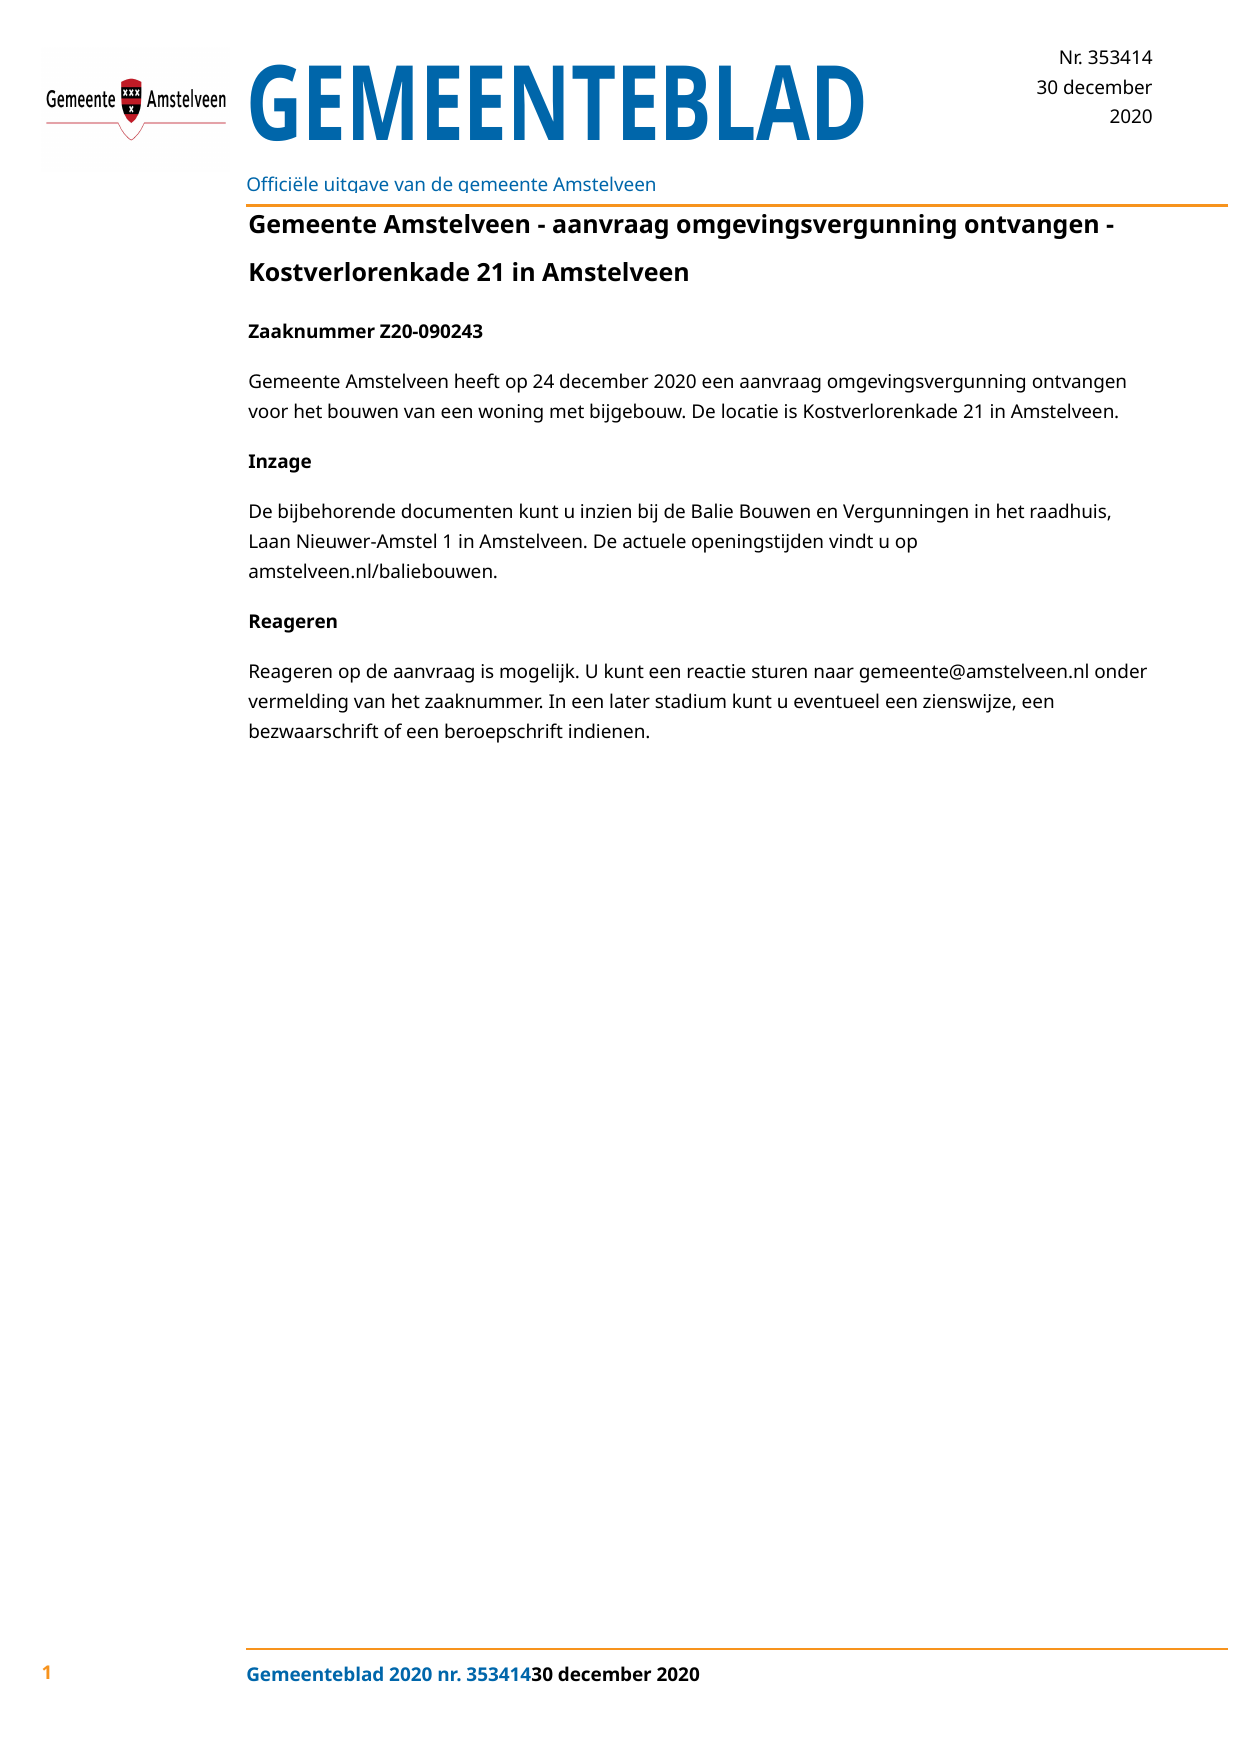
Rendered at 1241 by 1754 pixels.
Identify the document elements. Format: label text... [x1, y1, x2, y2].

text Inzage [248, 448, 1152, 474]
text Gemeente Amstelveen heeft op 24 december 2020 een aanvraag omgevingsvergunning ontvangen voor het bouwen van een woning met bijgebouw. De locatie is Kostverlorenkade 21 in Amstelveen. [248, 368, 1152, 424]
text Zaaknummer Z20-090243 [248, 318, 1152, 344]
text Reageren [248, 608, 1152, 634]
picture [41, 47, 231, 172]
text Reageren op de aanvraag is mogelijk. U kunt een reactie sturen naar gemeente@amstelveen.nl onder vermelding van het zaaknummer. In een later stadium kunt u eventueel een zienswijze, een bezwaarschrift of een beroepschrift indienen. [248, 659, 1152, 744]
text Gemeente Amstelveen - aanvraag omgevingsvergunning ontvangen - Kostverlorenkade 21 in Amstelveen [248, 207, 1152, 288]
text De bijbehorende documenten kunt u inzien bij de Balie Bouwen en Vergunningen in het raadhuis, Laan Nieuwer-Amstel 1 in Amstelveen. De actuele openingstijden vindt u op amstelveen.nl/baliebouwen. [248, 499, 1152, 584]
